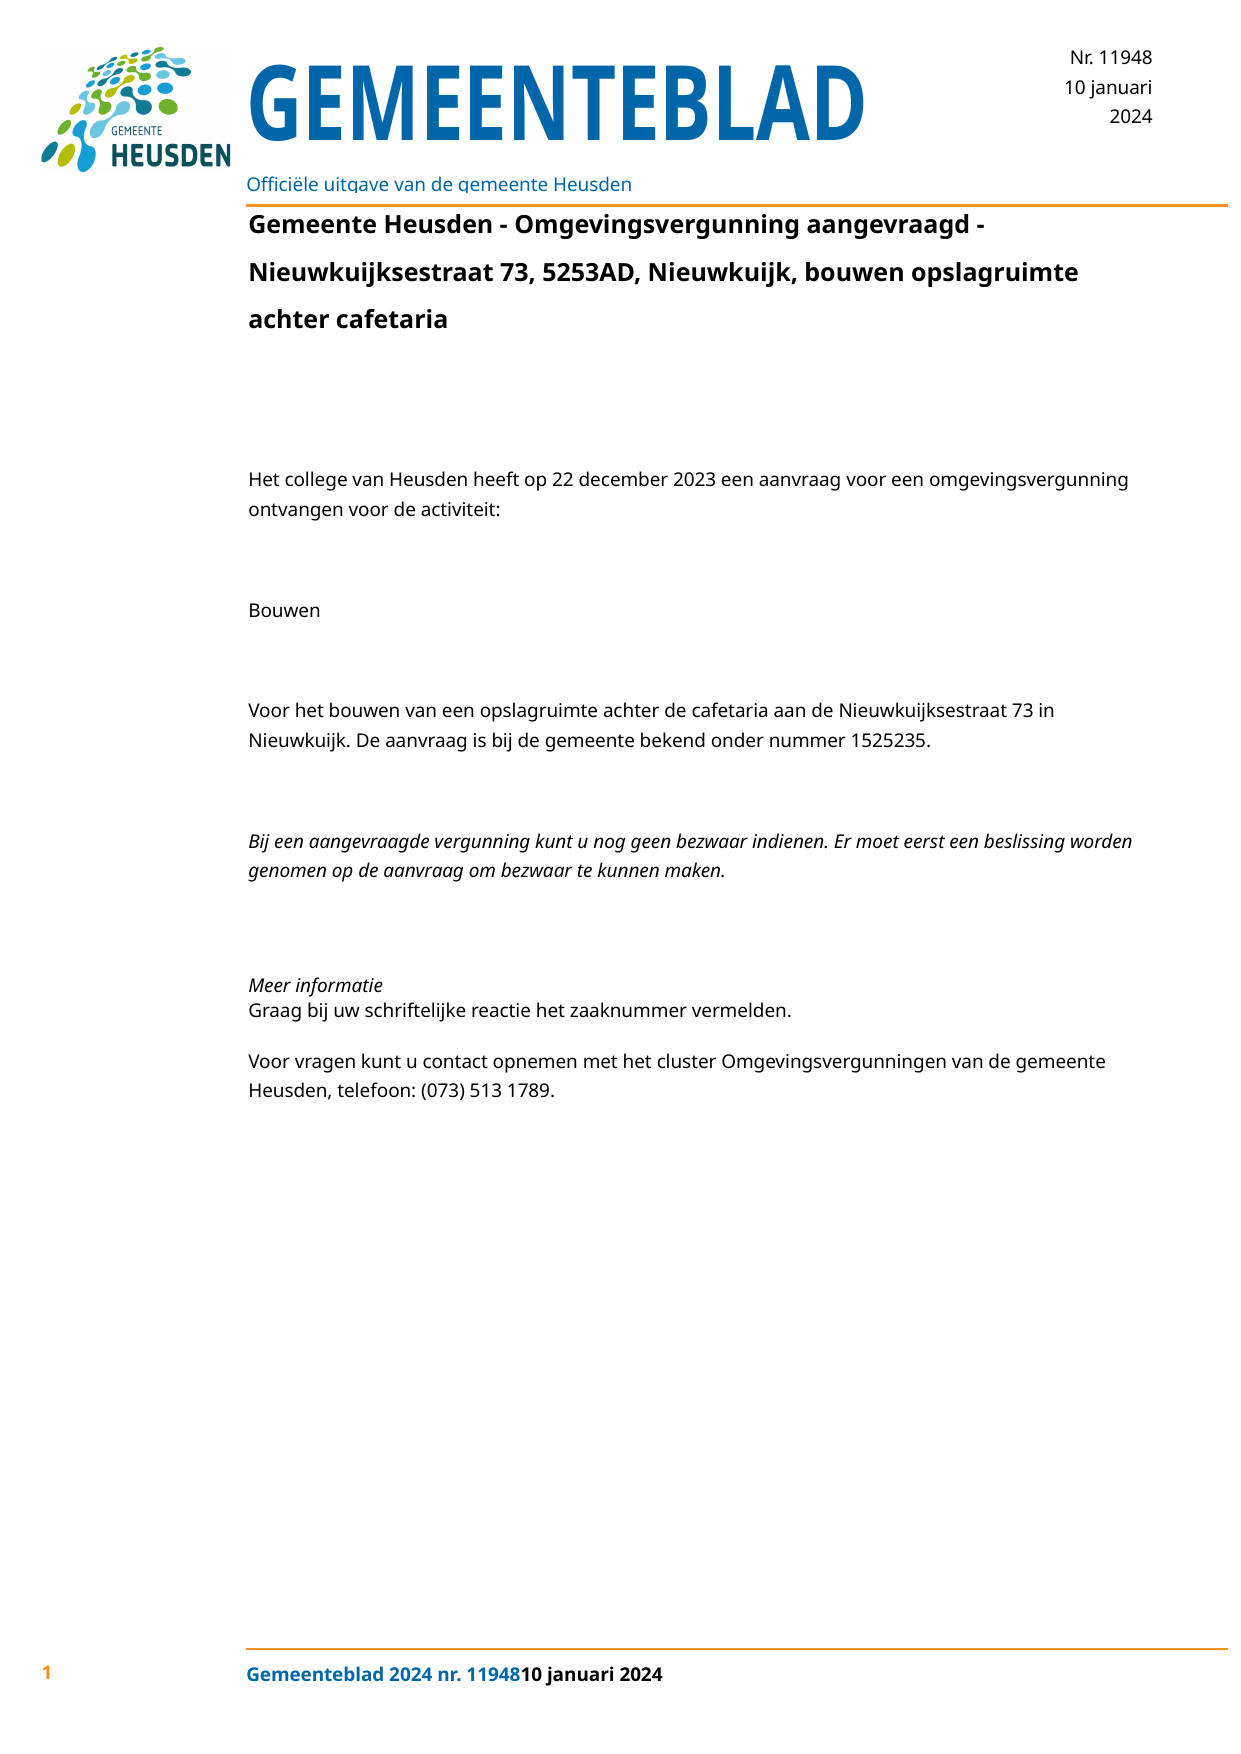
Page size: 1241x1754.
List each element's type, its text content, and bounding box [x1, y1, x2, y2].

picture [41, 47, 231, 172]
text Bouwen [248, 597, 1152, 622]
text Meer informatie [248, 972, 1152, 998]
text Voor het bouwen van een opslagruimte achter de cafetaria aan de Nieuwkuijksestraat 73 in Nieuwkuijk. De aanvraag is bij de gemeente bekend onder nummer 1525235. [248, 698, 1152, 753]
text Graag bij uw schriftelijke reactie het zaaknummer vermelden. [248, 998, 1152, 1023]
text Bij een aangevraagde vergunning kunt u nog geen bezwaar indienen. Er moet eerst een beslissing worden genomen op de aanvraag om bezwaar te kunnen maken. [248, 828, 1152, 883]
text Het college van Heusden heeft op 22 december 2023 een aanvraag voor een omgevingsvergunning ontvangen voor de activiteit: [248, 466, 1152, 522]
text Voor vragen kunt u contact opnemen met het cluster Omgevingsvergunningen van de gemeente Heusden, telefoon: (073) 513 1789. [248, 1048, 1152, 1103]
text Gemeente Heusden - Omgevingsvergunning aangevraagd -Nieuwkuijksestraat 73, 5253AD, Nieuwkuijk, bouwen opslagruimte achter cafetaria [248, 207, 1152, 336]
